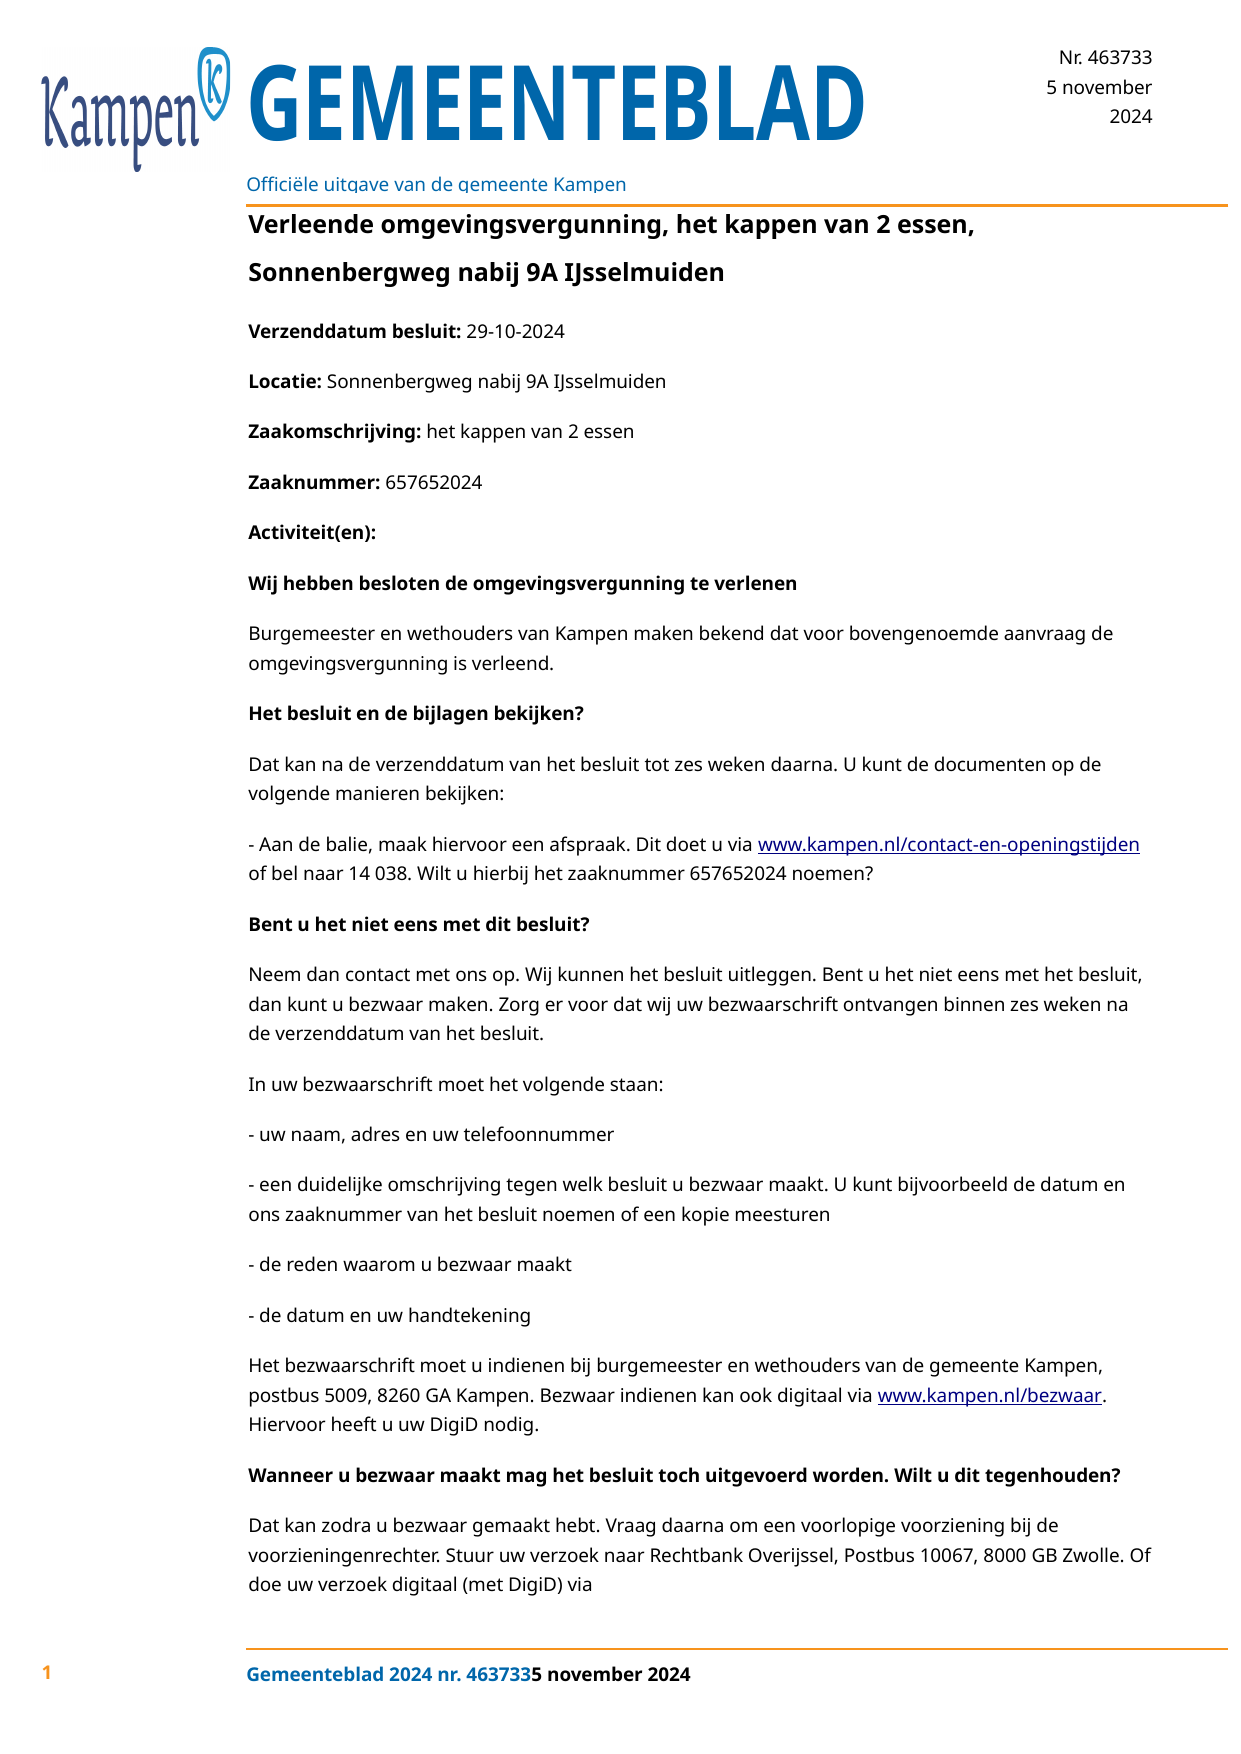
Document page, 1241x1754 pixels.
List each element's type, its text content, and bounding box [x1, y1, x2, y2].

text Verleende omgevingsvergunning, het kappen van 2 essen, Sonnenbergweg nabij 9A IJsselmuiden [248, 207, 1152, 288]
text Activiteit(en): [248, 519, 1152, 545]
text Zaaknummer: 657652024 [248, 469, 1152, 495]
text - Aan de balie, maak hiervoor een afspraak. Dit doet u via www.kampen.nl/contact-en-openingstijden of bel naar 14 038. Wilt u hierbij het zaaknummer 657652024 noemen? [248, 831, 1152, 886]
text Verzenddatum besluit: 29-10-2024 [248, 318, 1152, 344]
text Het besluit en de bijlagen bekijken? [248, 700, 1152, 726]
text - uw naam, adres en uw telefoonnummer [248, 1121, 1152, 1147]
text Wanneer u bezwaar maakt mag het besluit toch uitgevoerd worden. Wilt u dit tegenhouden? [248, 1462, 1152, 1488]
text Zaakomschrijving: het kappen van 2 essen [248, 419, 1152, 444]
text - een duidelijke omschrijving tegen welk besluit u bezwaar maakt. U kunt bijvoorbeeld de datum en ons zaaknummer van het besluit noemen of een kopie meesturen [248, 1172, 1152, 1227]
text Neem dan contact met ons op. Wij kunnen het besluit uitleggen. Bent u het niet eens met het besluit, dan kunt u bezwaar maken. Zorg er voor dat wij uw bezwaarschrift ontvangen binnen zes weken na de verzenddatum van het besluit. [248, 961, 1152, 1046]
text Dat kan na de verzenddatum van het besluit tot zes weken daarna. U kunt de documenten op de volgende manieren bekijken: [248, 751, 1152, 806]
picture [41, 47, 231, 172]
text - de datum en uw handtekening [248, 1302, 1152, 1328]
text Bent u het niet eens met dit besluit? [248, 911, 1152, 937]
text Wij hebben besloten de omgevingsvergunning te verlenen [248, 570, 1152, 596]
text In uw bezwaarschrift moet het volgende staan: [248, 1071, 1152, 1097]
text Burgemeester en wethouders van Kampen maken bekend dat voor bovengenoemde aanvraag de omgevingsvergunning is verleend. [248, 620, 1152, 676]
text Locatie: Sonnenbergweg nabij 9A IJsselmuiden [248, 368, 1152, 394]
text Het bezwaarschrift moet u indienen bij burgemeester en wethouders van de gemeente Kampen, postbus 5009, 8260 GA Kampen. Bezwaar indienen kan ook digitaal via www.kampen.nl/bezwaar. Hiervoor heeft u uw DigiD nodig. [248, 1352, 1152, 1437]
text Dat kan zodra u bezwaar gemaakt hebt. Vraag daarna om een voorlopige voorziening bij de voorzieningenrechter. Stuur uw verzoek naar Rechtbank Overijssel, Postbus 10067, 8000 GB Zwolle. Of doe uw verzoek digitaal (met DigiD) via [248, 1512, 1152, 1597]
text - de reden waarom u bezwaar maakt [248, 1252, 1152, 1277]
